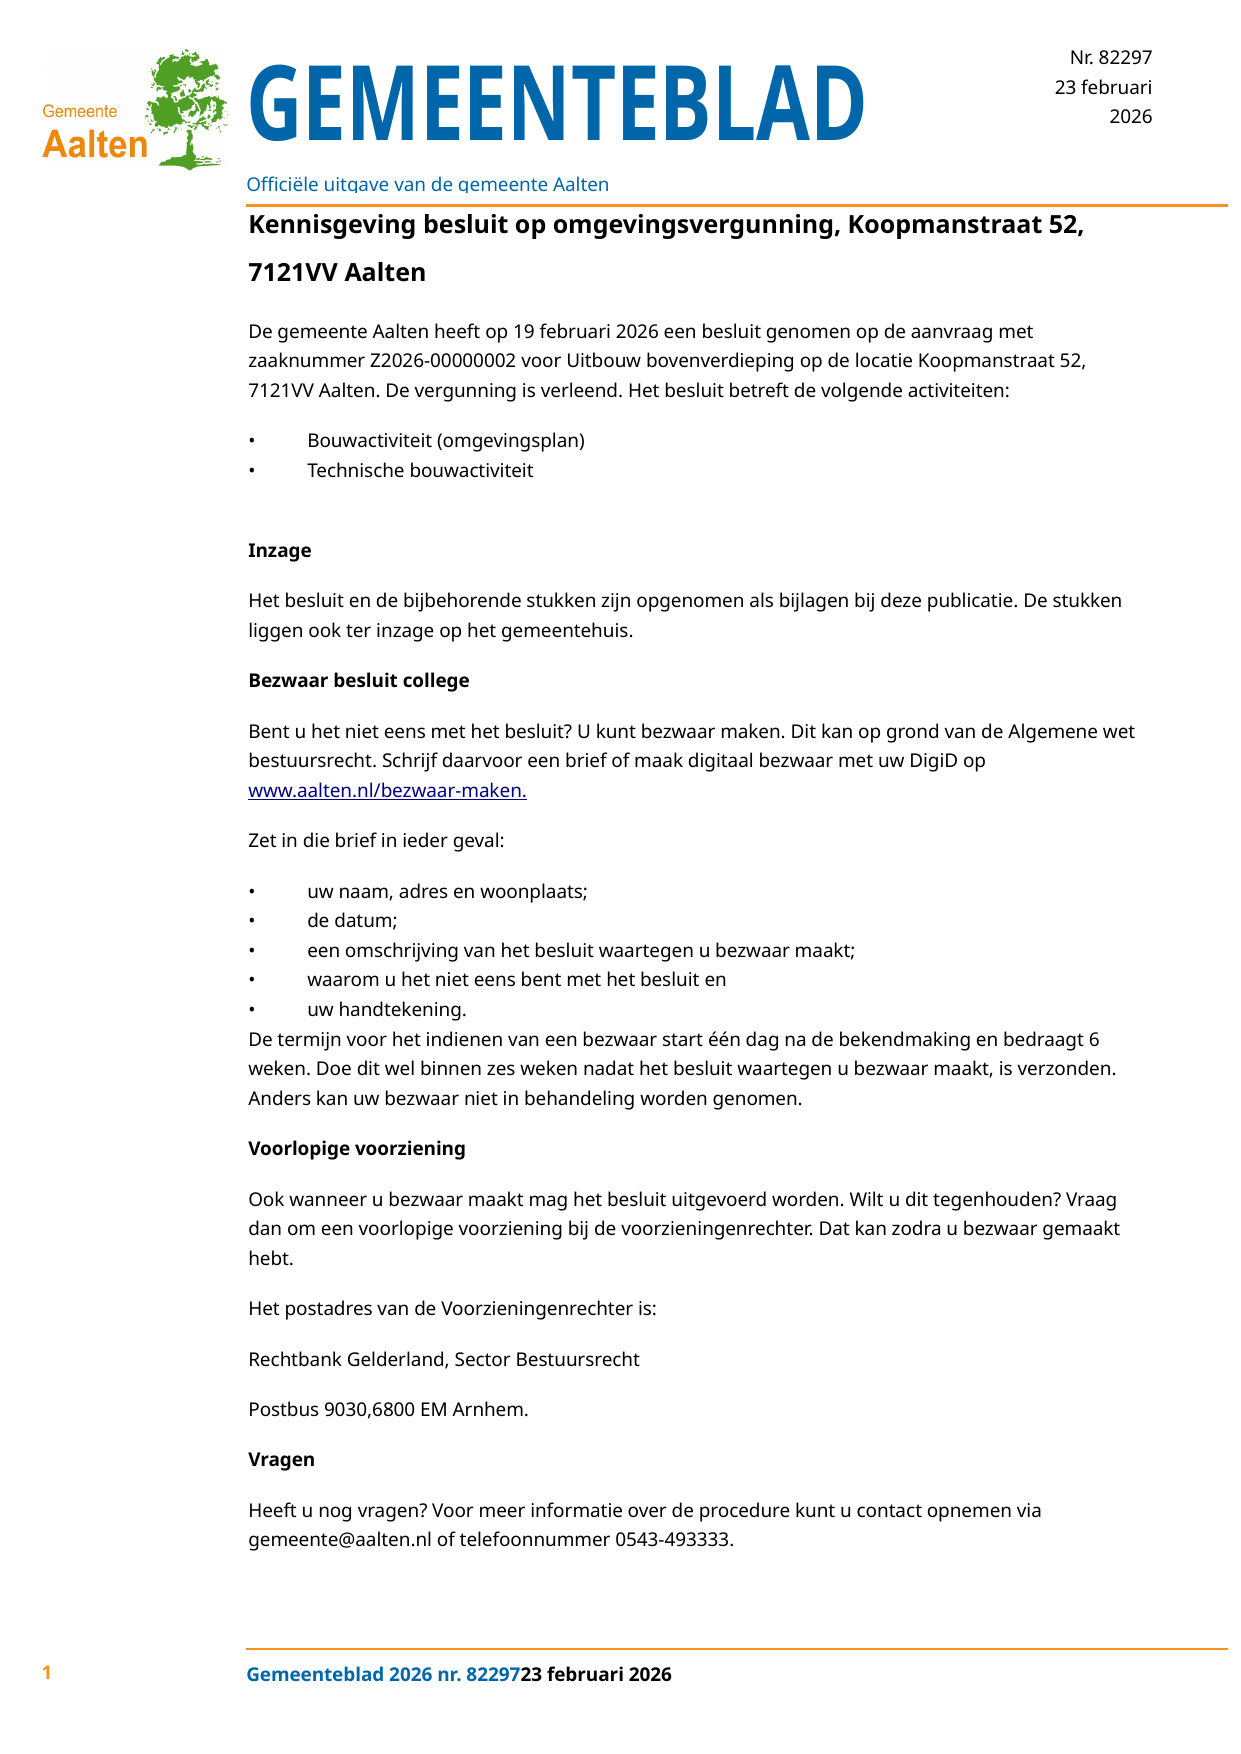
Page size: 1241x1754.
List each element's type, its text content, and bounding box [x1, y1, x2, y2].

text Zet in die brief in ieder geval: [248, 827, 1152, 853]
list uw naam, adres en woonplaats; [248, 878, 1152, 904]
text Het besluit en de bijbehorende stukken zijn opgenomen als bijlagen bij deze publicatie. De stukken liggen ook ter inzage op het gemeentehuis. [248, 587, 1152, 643]
list waarom u het niet eens bent met het besluit en [248, 967, 1152, 992]
text De gemeente Aalten heeft op 19 februari 2026 een besluit genomen op de aanvraag met zaaknummer Z2026-00000002 voor Uitbouw bovenverdieping op de locatie Koopmanstraat 52, 7121VV Aalten. De vergunning is verleend. Het besluit betreft de volgende activiteiten: [248, 318, 1152, 403]
text Het postadres van de Voorzieningenrechter is: [248, 1295, 1152, 1321]
text Kennisgeving besluit op omgevingsvergunning, Koopmanstraat 52, 7121VV Aalten [248, 207, 1152, 288]
text Ook wanneer u bezwaar maakt mag het besluit uitgevoerd worden. Wilt u dit tegenhouden? Vraag dan om een voorlopige voorziening bij de voorzieningenrechter. Dat kan zodra u bezwaar gemaakt hebt. [248, 1186, 1152, 1271]
text Voorlopige voorziening [248, 1135, 1152, 1161]
text De termijn voor het indienen van een bezwaar start één dag na de bekendmaking en bedraagt 6 weken. Doe dit wel binnen zes weken nadat het besluit waartegen u bezwaar maakt, is verzonden. Anders kan uw bezwaar niet in behandeling worden genomen. [248, 1026, 1152, 1111]
list Technische bouwactiviteit [248, 457, 1152, 483]
text Postbus 9030,6800 EM Arnhem. [248, 1396, 1152, 1422]
picture [41, 47, 231, 172]
text Vragen [248, 1447, 1152, 1472]
text Heeft u nog vragen? Voor meer informatie over de procedure kunt u contact opnemen via gemeente@aalten.nl of telefoonnummer 0543-493333. [248, 1497, 1152, 1552]
text Rechtbank Gelderland, Sector Bestuursrecht [248, 1346, 1152, 1372]
list de datum; [248, 907, 1152, 933]
list een omschrijving van het besluit waartegen u bezwaar maakt; [248, 937, 1152, 963]
text Bent u het niet eens met het besluit? U kunt bezwaar maken. Dit kan op grond van de Algemene wet bestuursrecht. Schrijf daarvoor een brief of maak digitaal bezwaar met uw DigiD op www.aalten.nl/bezwaar-maken. [248, 718, 1152, 803]
text Inzage [248, 537, 1152, 563]
text Bezwaar besluit college [248, 667, 1152, 693]
list uw handtekening. [248, 996, 1152, 1022]
list Bouwactiviteit (omgevingsplan) [248, 427, 1152, 453]
